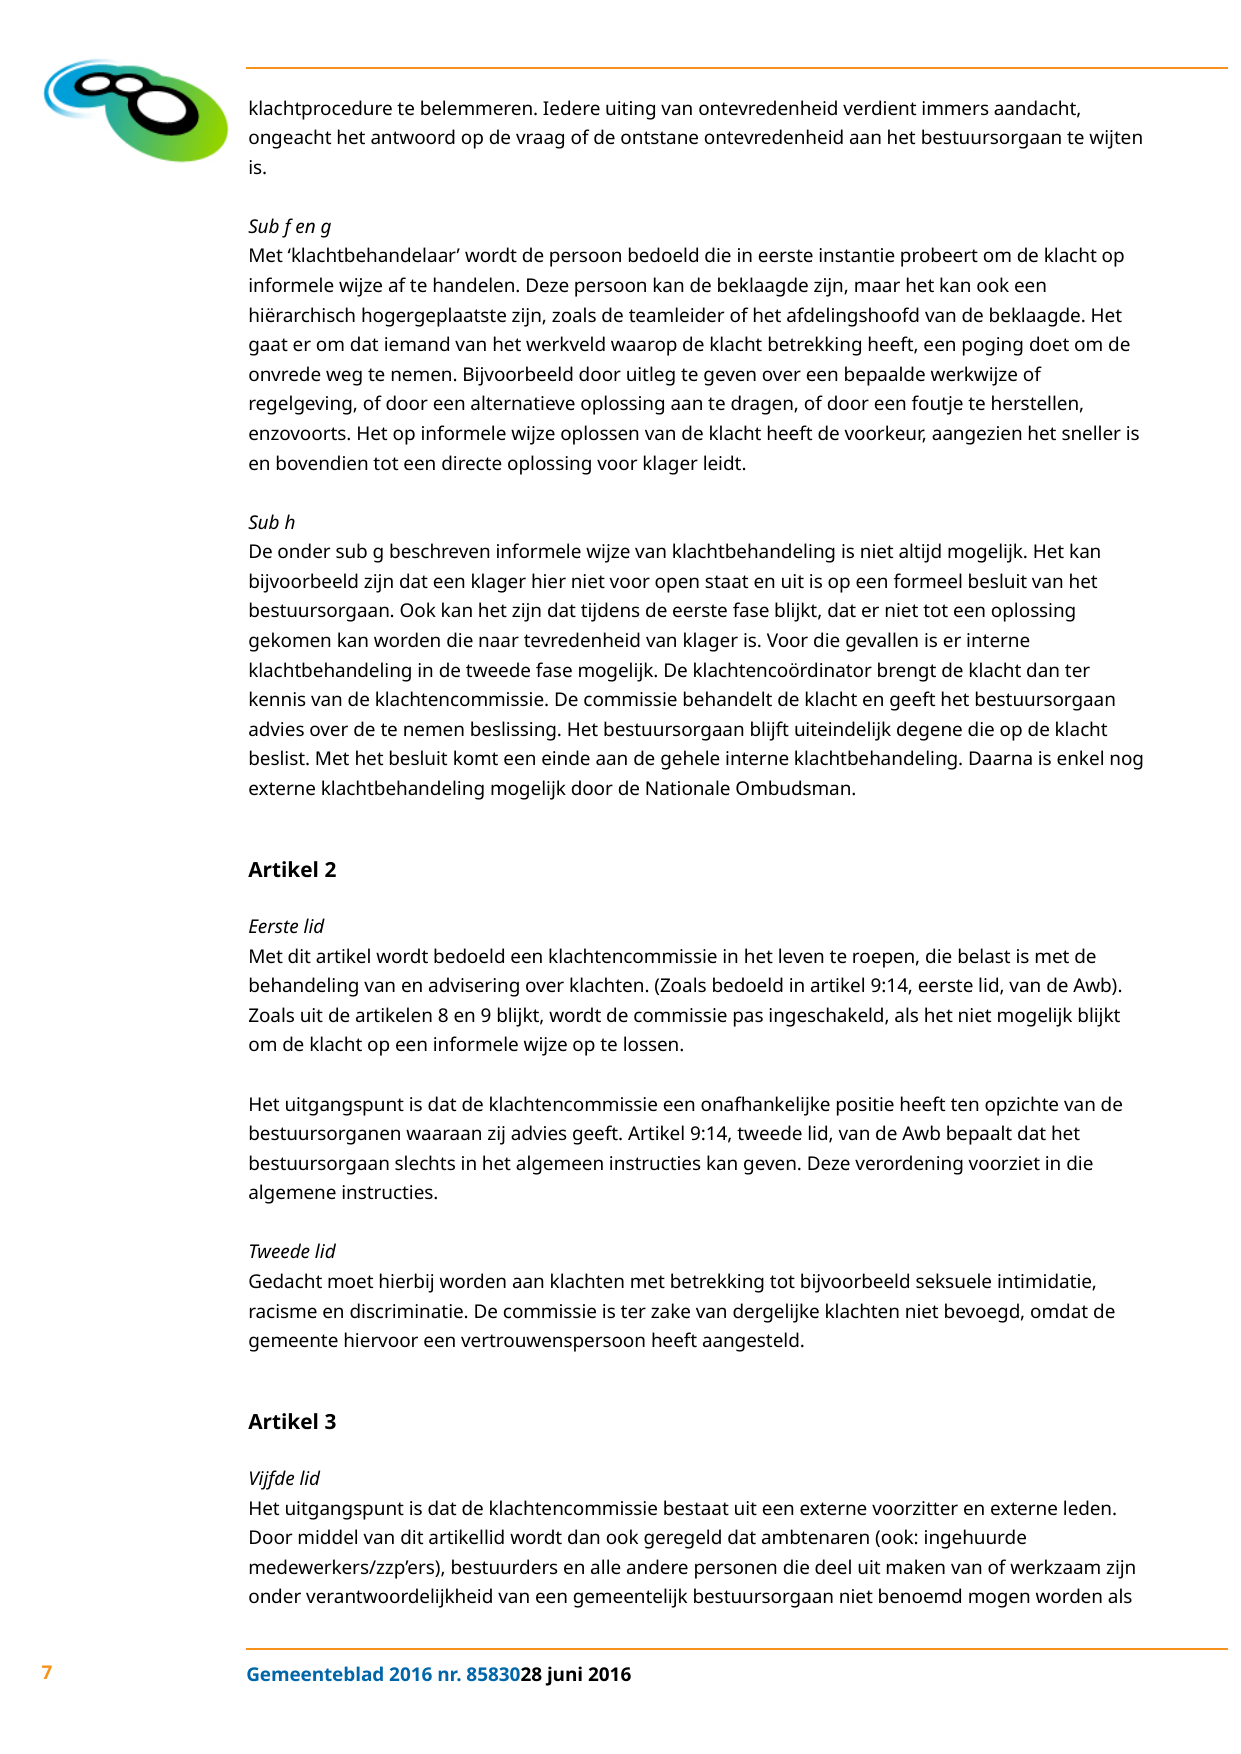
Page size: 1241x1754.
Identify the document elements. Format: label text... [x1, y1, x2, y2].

text Het uitgangspunt is dat de klachtencommissie bestaat uit een externe voorzitter en externe leden. Door middel van dit artikellid wordt dan ook geregeld dat ambtenaren (ook: ingehuurde medewerkers/zzp’ers), bestuurders en alle andere personen die deel uit maken van of werkzaam zijn onder verantwoordelijkheid van een gemeentelijk bestuursorgaan niet benoemd mogen worden als [248, 1495, 1152, 1609]
text Sub h [248, 509, 1152, 535]
text Gedacht moet hierbij worden aan klachten met betrekking tot bijvoorbeeld seksuele intimidatie, racisme en discriminatie. De commissie is ter zake van dergelijke klachten niet bevoegd, omdat de gemeente hiervoor een vertrouwenspersoon heeft aangesteld. [248, 1268, 1152, 1353]
text Met ‘klachtbehandelaar’ wordt de persoon bedoeld die in eerste instantie probeert om de klacht op informele wijze af te handelen. Deze persoon kan de beklaagde zijn, maar het kan ook een hiërarchisch hogergeplaatste zijn, zoals de teamleider of het afdelingshoofd van de beklaagde. Het gaat er om dat iemand van het werkveld waarop de klacht betrekking heeft, een poging doet om de onvrede weg te nemen. Bijvoorbeeld door uitleg te geven over een bepaalde werkwijze of regelgeving, of door een alternatieve oplossing aan te dragen, of door een foutje te herstellen, enzovoorts. Het op informele wijze oplossen van de klacht heeft de voorkeur, aangezien het sneller is en bovendien tot een directe oplossing voor klager leidt. [248, 243, 1152, 476]
text Artikel 2 [248, 855, 1152, 884]
text Tweede lid [248, 1239, 1152, 1264]
text Artikel 3 [248, 1407, 1152, 1436]
text De onder sub g beschreven informele wijze van klachtbehandeling is niet altijd mogelijk. Het kan bijvoorbeeld zijn dat een klager hier niet voor open staat en uit is op een formeel besluit van het bestuursorgaan. Ook kan het zijn dat tijdens de eerste fase blijkt, dat er niet tot een oplossing gekomen kan worden die naar tevredenheid van klager is. Voor die gevallen is er interne klachtbehandeling in de tweede fase mogelijk. De klachtencoördinator brengt de klacht dan ter kennis van de klachtencommissie. De commissie behandelt de klacht en geeft het bestuursorgaan advies over de te nemen beslissing. Het bestuursorgaan blijft uiteindelijk degene die op de klacht beslist. Met het besluit komt een einde aan de gehele interne klachtbehandeling. Daarna is enkel nog externe klachtbehandeling mogelijk door de Nationale Ombudsman. [248, 538, 1152, 801]
text Eerste lid [248, 913, 1152, 939]
picture [41, 47, 231, 172]
text klachtprocedure te belemmeren. Iedere uiting van ontevredenheid verdient immers aandacht, ongeacht het antwoord op de vraag of de ontstane ontevredenheid aan het bestuursorgaan te wijten is. [248, 95, 1152, 180]
text Sub f en g [248, 213, 1152, 239]
text Met dit artikel wordt bedoeld een klachtencommissie in het leven te roepen, die belast is met de behandeling van en advisering over klachten. (Zoals bedoeld in artikel 9:14, eerste lid, van de Awb). Zoals uit de artikelen 8 en 9 blijkt, wordt de commissie pas ingeschakeld, als het niet mogelijk blijkt om de klacht op een informele wijze op te lossen. [248, 943, 1152, 1057]
text Het uitgangspunt is dat de klachtencommissie een onafhankelijke positie heeft ten opzichte van de bestuursorganen waaraan zij advies geeft. Artikel 9:14, tweede lid, van de Awb bepaalt dat het bestuursorgaan slechts in het algemeen instructies kan geven. Deze verordening voorziet in die algemene instructies. [248, 1091, 1152, 1205]
text Vijfde lid [248, 1465, 1152, 1491]
